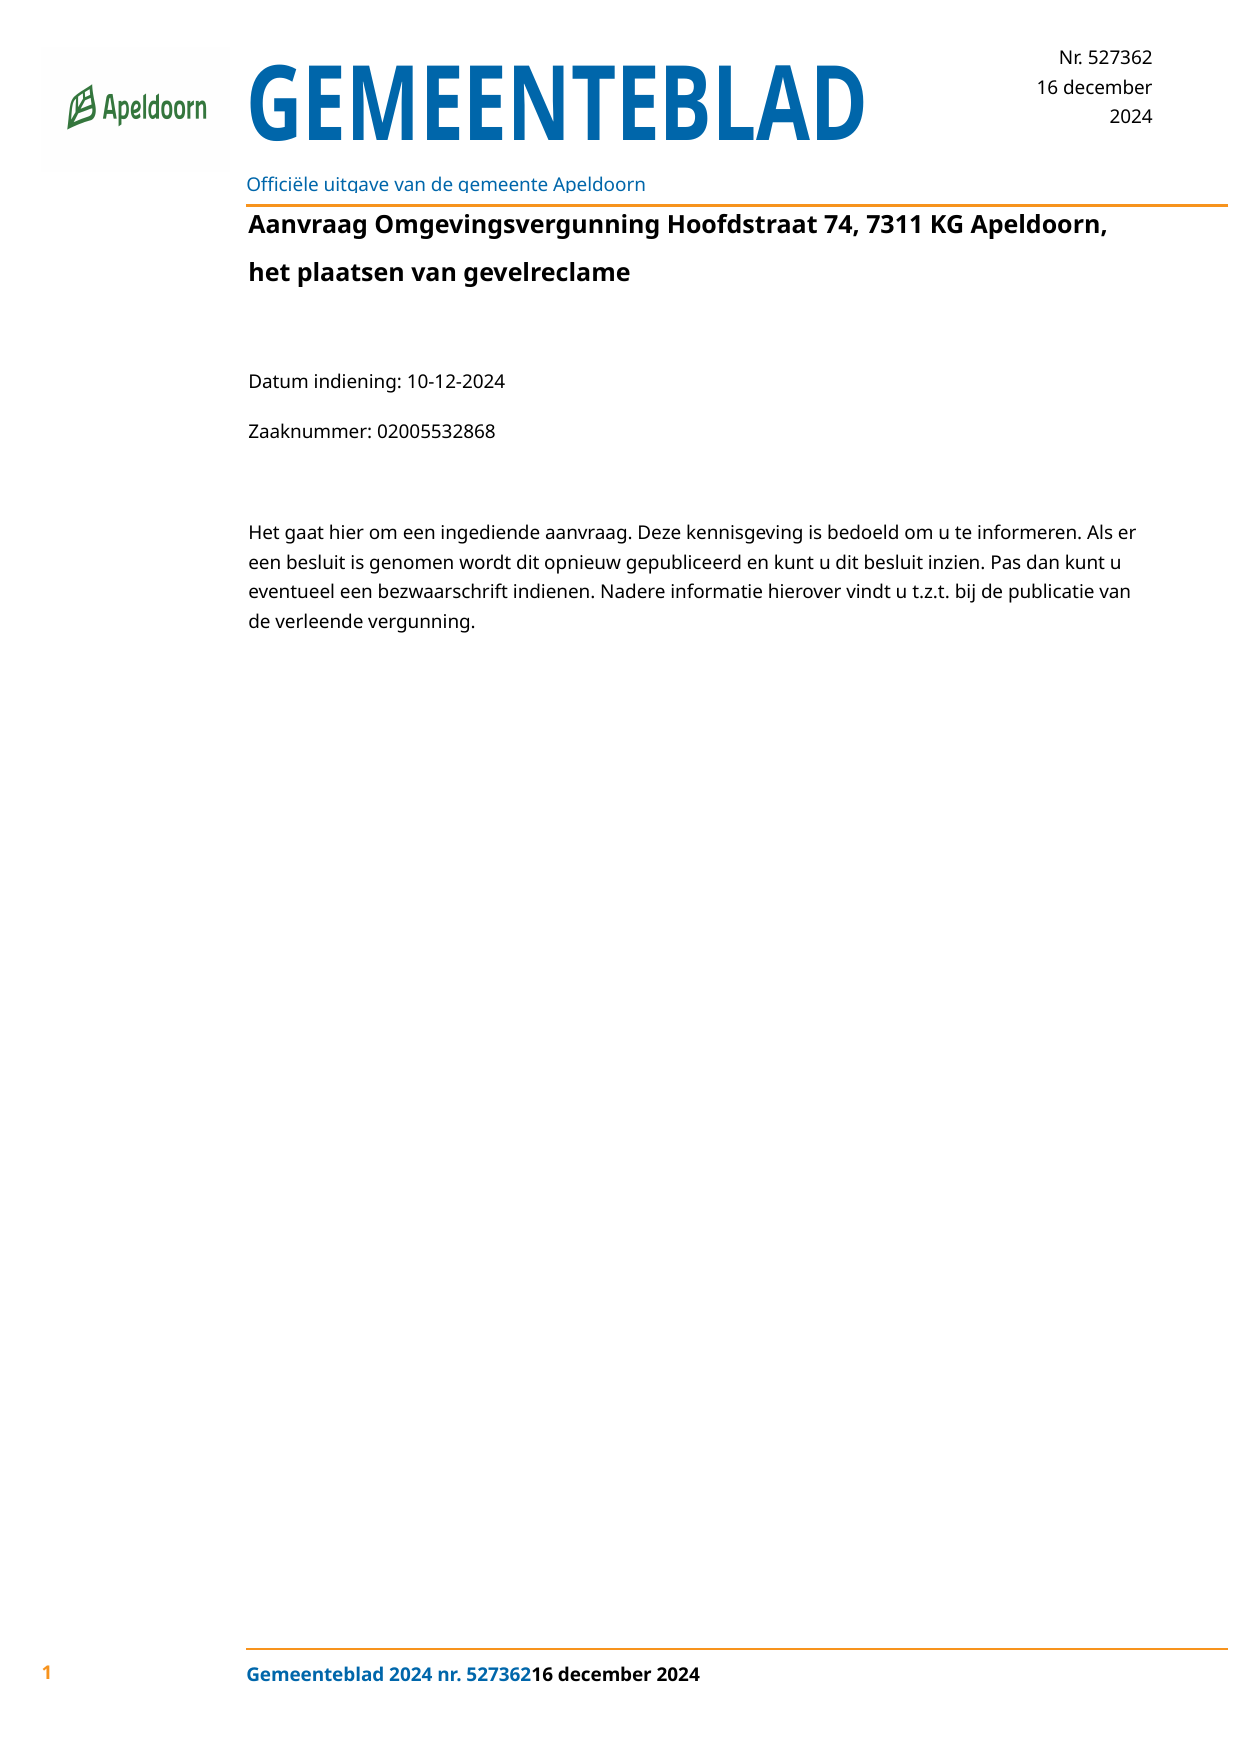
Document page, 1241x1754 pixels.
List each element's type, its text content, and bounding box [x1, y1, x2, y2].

text Aanvraag Omgevingsvergunning Hoofdstraat 74, 7311 KG Apeldoorn, het plaatsen van gevelreclame [248, 207, 1152, 288]
text Het gaat hier om een ingediende aanvraag. Deze kennisgeving is bedoeld om u te informeren. Als er een besluit is genomen wordt dit opnieuw gepubliceerd en kunt u dit besluit inzien. Pas dan kunt u eventueel een bezwaarschrift indienen. Nadere informatie hierover vindt u t.z.t. bij de publicatie van de verleende vergunning. [248, 519, 1152, 634]
picture [41, 47, 231, 172]
text Datum indiening: 10-12-2024 [248, 368, 1152, 394]
text Zaaknummer: 02005532868 [248, 419, 1152, 444]
